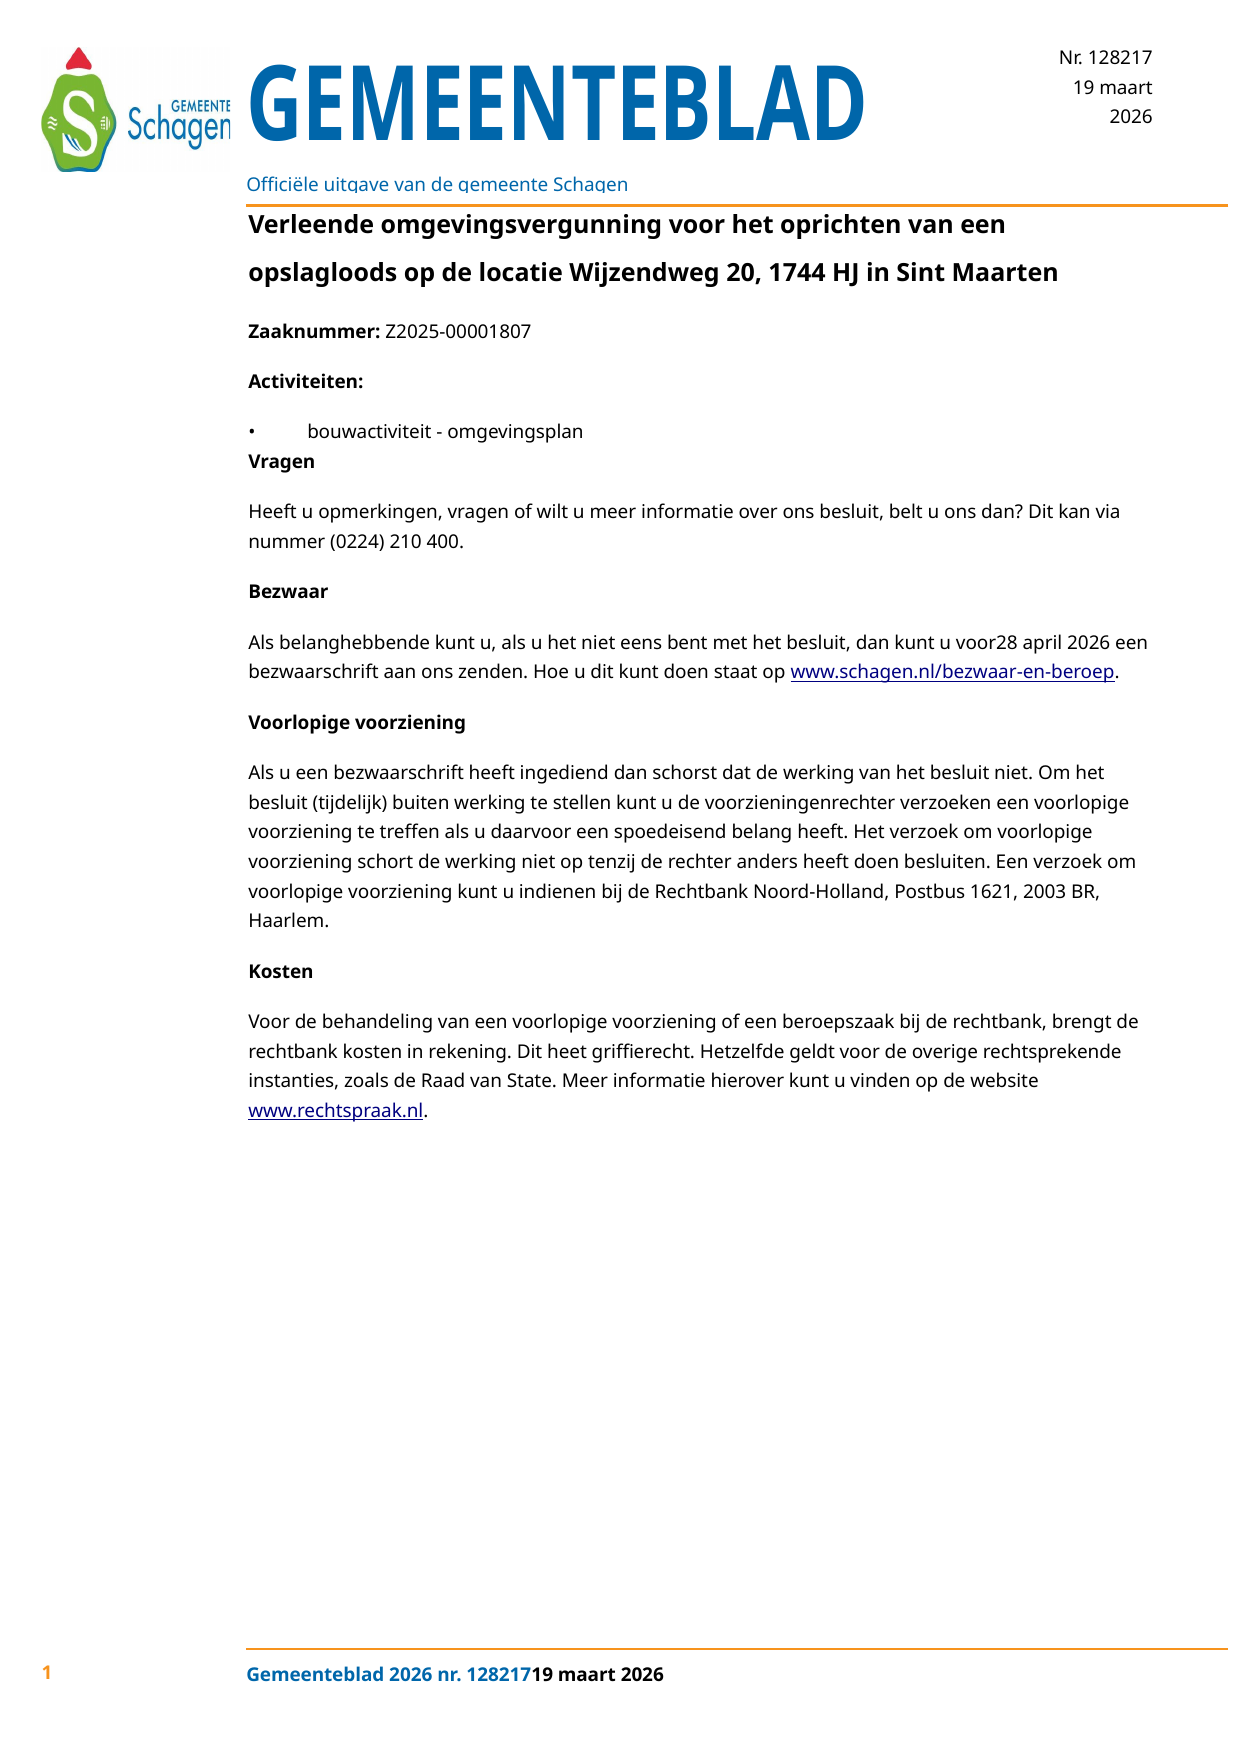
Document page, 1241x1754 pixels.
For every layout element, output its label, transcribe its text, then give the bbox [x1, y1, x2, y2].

text Bezwaar [248, 579, 1152, 604]
text Activiteiten: [248, 368, 1152, 394]
text Kosten [248, 958, 1152, 984]
text Verleende omgevingsvergunning voor het oprichten van een opslagloods op de locatie Wijzendweg 20, 1744 HJ in Sint Maarten [248, 207, 1152, 288]
text Zaaknummer: Z2025-00001807 [248, 318, 1152, 344]
text Heeft u opmerkingen, vragen of wilt u meer informatie over ons besluit, belt u ons dan? Dit kan via nummer (0224) 210 400. [248, 499, 1152, 554]
text Als u een bezwaarschrift heeft ingediend dan schorst dat de werking van het besluit niet. Om het besluit (tijdelijk) buiten werking te stellen kunt u de voorzieningenrechter verzoeken een voorlopige voorziening te treffen als u daarvoor een spoedeisend belang heeft. Het verzoek om voorlopige voorziening schort de werking niet op tenzij de rechter anders heeft doen besluiten. Een verzoek om voorlopige voorziening kunt u indienen bij de Rechtbank Noord-Holland, Postbus 1621, 2003 BR, Haarlem. [248, 759, 1152, 933]
text Vragen [248, 448, 1152, 474]
text Als belanghebbende kunt u, als u het niet eens bent met het besluit, dan kunt u voor28 april 2026 een bezwaarschrift aan ons zenden. Hoe u dit kunt doen staat op www.schagen.nl/bezwaar-en-beroep. [248, 629, 1152, 684]
picture [41, 47, 231, 172]
text Voorlopige voorziening [248, 709, 1152, 735]
text Voor de behandeling van een voorlopige voorziening of een beroepszaak bij de rechtbank, brengt de rechtbank kosten in rekening. Dit heet griffierecht. Hetzelfde geldt voor de overige rechtsprekende instanties, zoals de Raad van State. Meer informatie hierover kunt u vinden op de website www.rechtspraak.nl. [248, 1008, 1152, 1123]
list bouwactiviteit - omgevingsplan [248, 419, 1152, 444]
